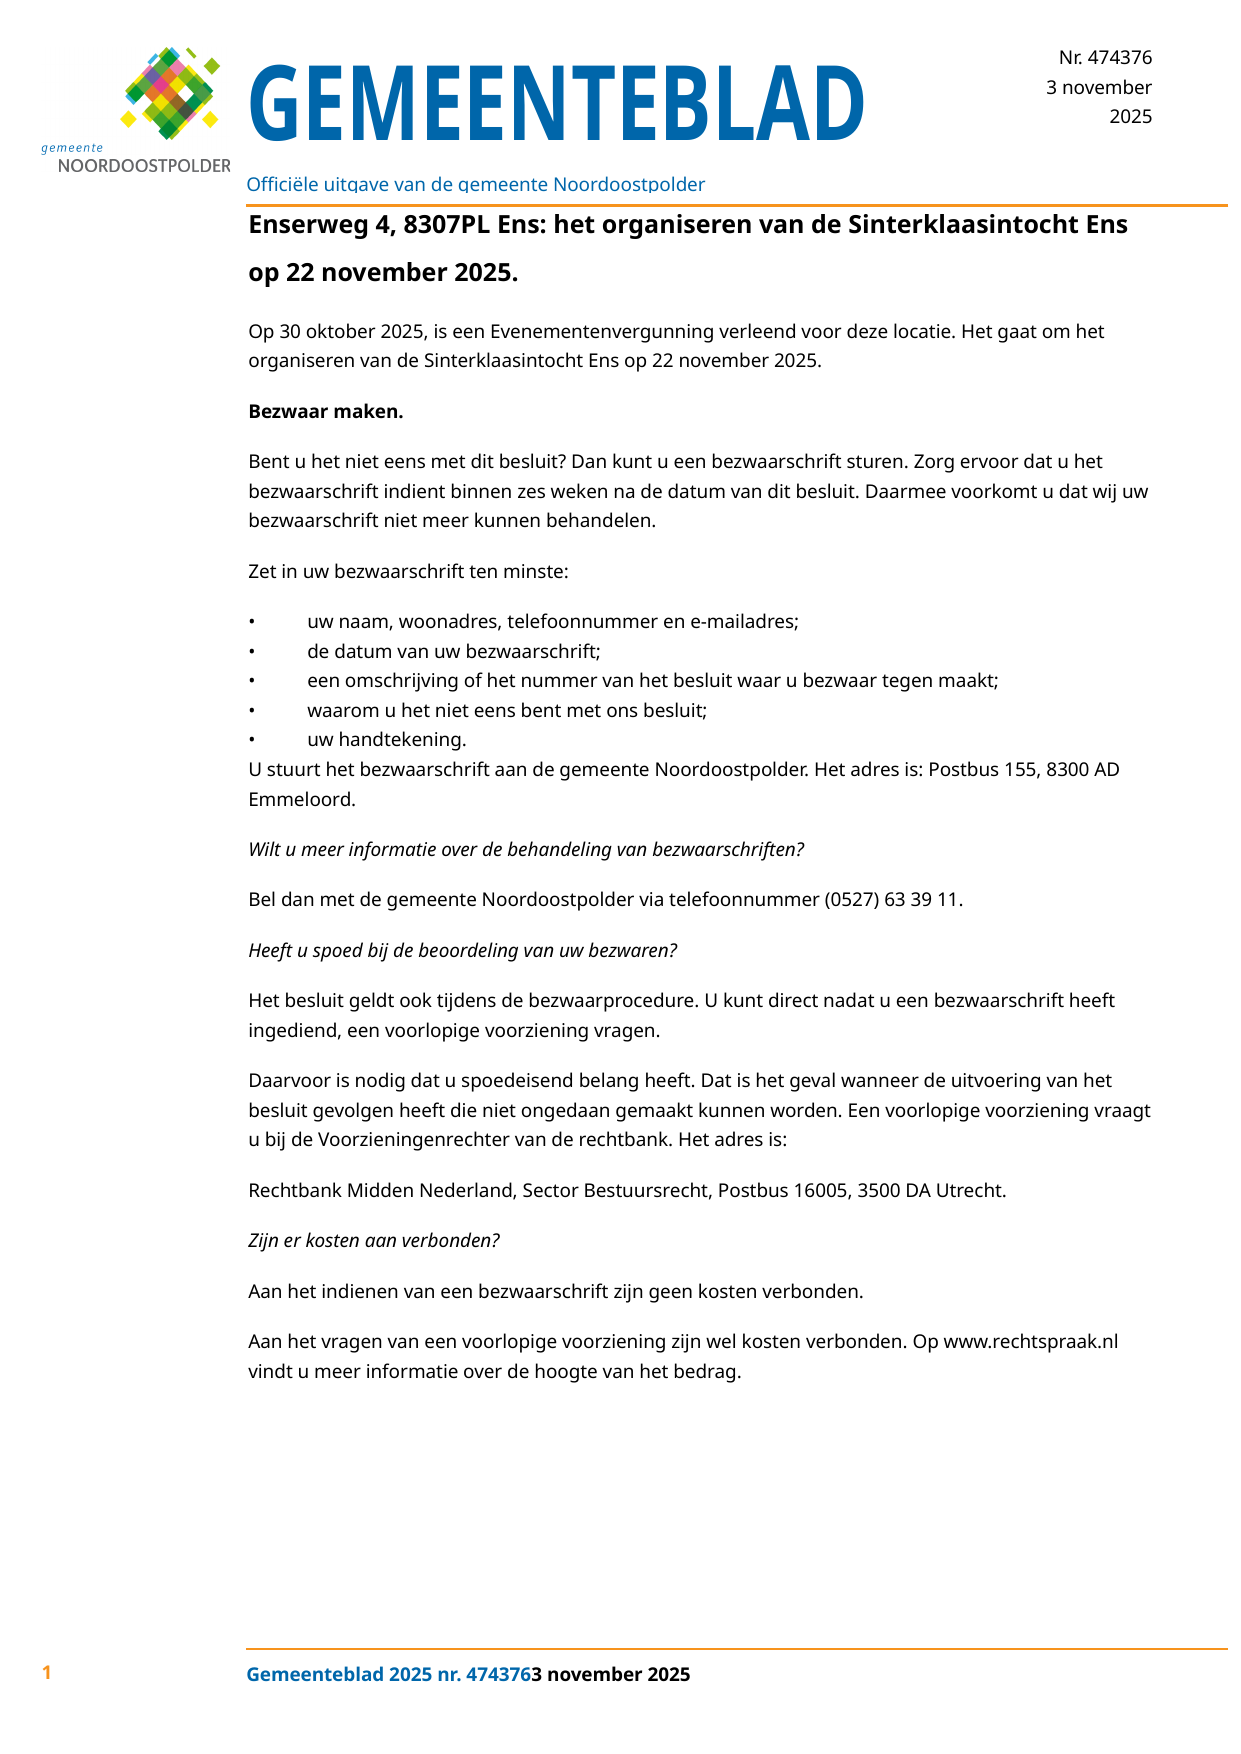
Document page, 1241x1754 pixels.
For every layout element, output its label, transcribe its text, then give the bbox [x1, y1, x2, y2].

text Aan het vragen van een voorlopige voorziening zijn wel kosten verbonden. Op www.rechtspraak.nl vindt u meer informatie over de hoogte van het bedrag. [248, 1328, 1152, 1384]
text Bezwaar maken. [248, 398, 1152, 424]
text Zet in uw bezwaarschrift ten minste: [248, 558, 1152, 584]
list waarom u het niet eens bent met ons besluit; [248, 697, 1152, 723]
list de datum van uw bezwaarschrift; [248, 638, 1152, 664]
text Bent u het niet eens met dit besluit? Dan kunt u een bezwaarschrift sturen. Zorg ervoor dat u het bezwaarschrift indient binnen zes weken na de datum van dit besluit. Daarmee voorkomt u dat wij uw bezwaarschrift niet meer kunnen behandelen. [248, 448, 1152, 533]
list uw handtekening. [248, 727, 1152, 752]
text Daarvoor is nodig dat u spoedeisend belang heeft. Dat is het geval wanneer de uitvoering van het besluit gevolgen heeft die niet ongedaan gemaakt kunnen worden. Een voorlopige voorziening vraagt u bij de Voorzieningenrechter van de rechtbank. Het adres is: [248, 1067, 1152, 1152]
list een omschrijving of het nummer van het besluit waar u bezwaar tegen maakt; [248, 667, 1152, 693]
text Op 30 oktober 2025, is een Evenementenvergunning verleend voor deze locatie. Het gaat om het organiseren van de Sinterklaasintocht Ens op 22 november 2025. [248, 318, 1152, 373]
text Het besluit geldt ook tijdens de bezwaarprocedure. U kunt direct nadat u een bezwaarschrift heeft ingediend, een voorlopige voorziening vragen. [248, 987, 1152, 1043]
text Zijn er kosten aan verbonden? [248, 1227, 1152, 1253]
text Heeft u spoed bij de beoordeling van uw bezwaren? [248, 937, 1152, 963]
picture [41, 47, 231, 172]
text Aan het indienen van een bezwaarschrift zijn geen kosten verbonden. [248, 1278, 1152, 1304]
text Rechtbank Midden Nederland, Sector Bestuursrecht, Postbus 16005, 3500 DA Utrecht. [248, 1177, 1152, 1203]
text Enserweg 4, 8307PL Ens: het organiseren van de Sinterklaasintocht Ens op 22 november 2025. [248, 207, 1152, 288]
text Wilt u meer informatie over de behandeling van bezwaarschriften? [248, 836, 1152, 862]
text Bel dan met de gemeente Noordoostpolder via telefoonnummer (0527) 63 39 11. [248, 887, 1152, 912]
text U stuurt het bezwaarschrift aan de gemeente Noordoostpolder. Het adres is: Postbus 155, 8300 AD Emmeloord. [248, 756, 1152, 812]
list uw naam, woonadres, telefoonnummer en e-mailadres; [248, 608, 1152, 634]
